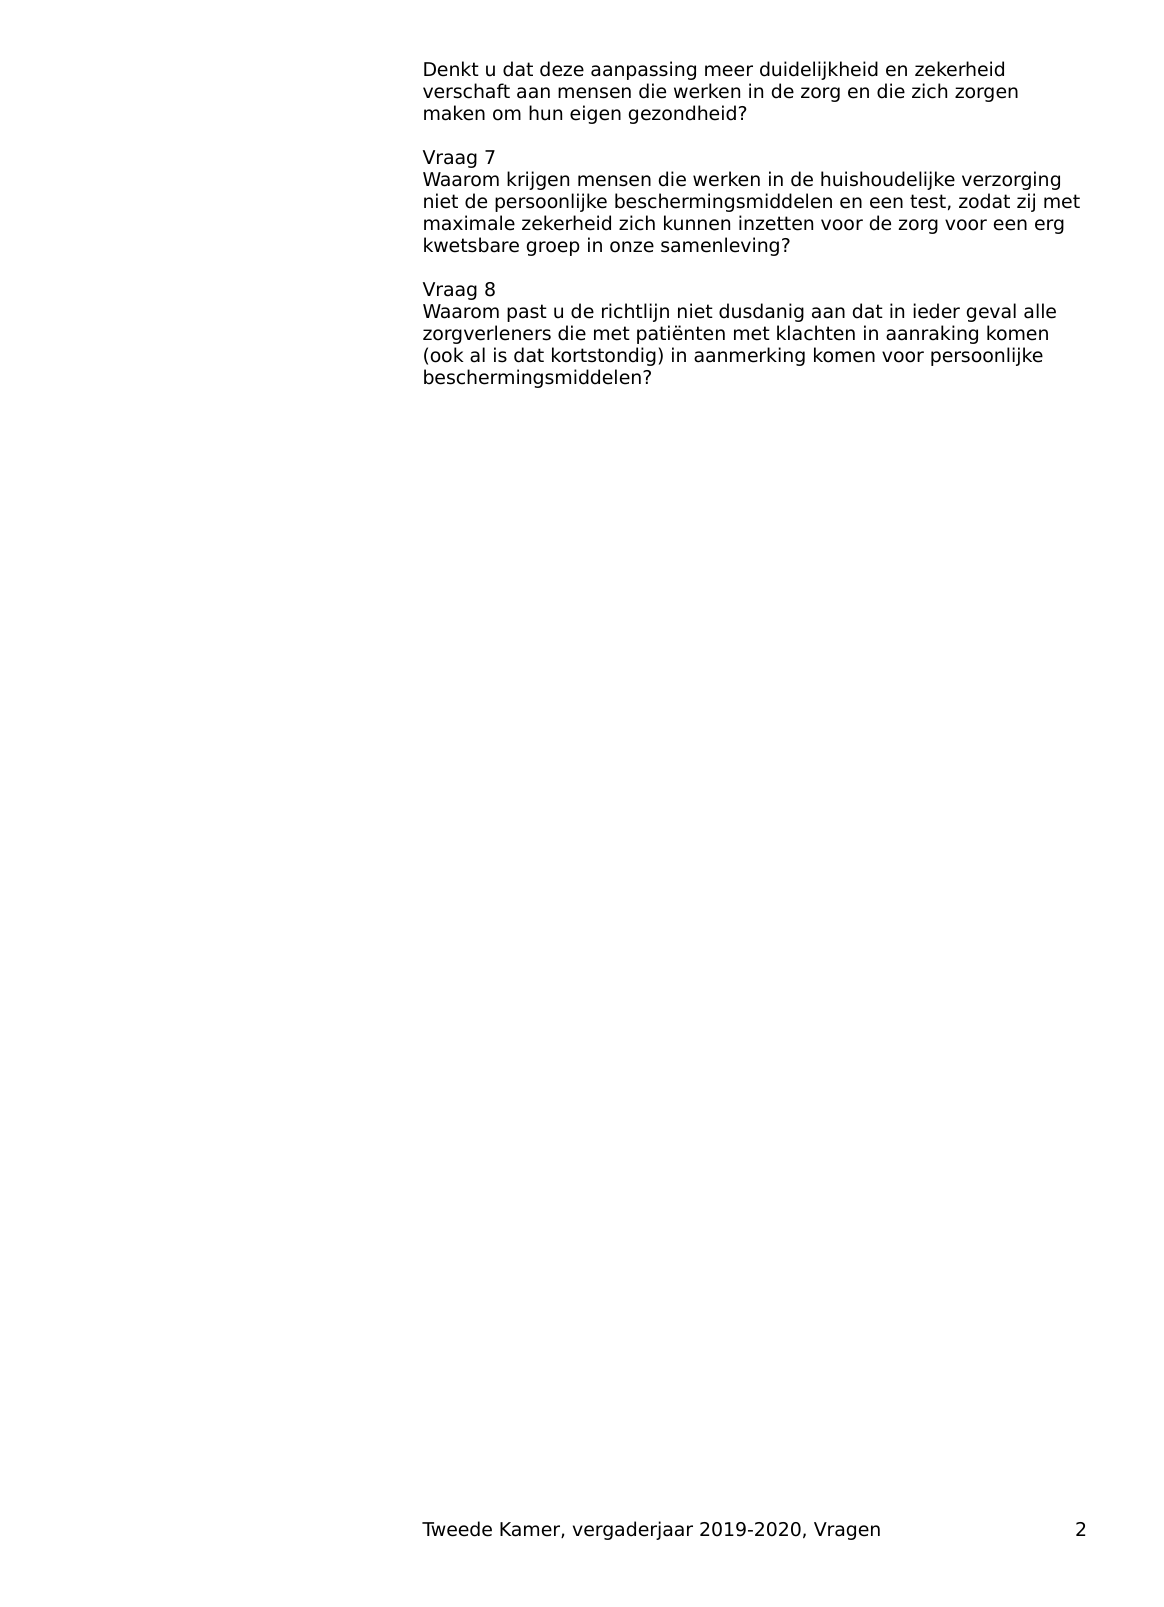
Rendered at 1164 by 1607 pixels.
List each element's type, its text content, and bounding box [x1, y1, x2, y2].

text Vraag 8 [422, 279, 1087, 301]
text Waarom past u de richtlijn niet dusdanig aan dat in ieder geval alle zorgverleners die met patiënten met klachten in aanraking komen (ook al is dat kortstondig) in aanmerking komen voor persoonlijke beschermingsmiddelen? [422, 301, 1087, 389]
text Waarom krijgen mensen die werken in de huishoudelijke verzorging niet de persoonlijke beschermingsmiddelen en een test, zodat zij met maximale zekerheid zich kunnen inzetten voor de zorg voor een erg kwetsbare groep in onze samenleving? [422, 169, 1087, 257]
text Vraag 7 [422, 147, 1087, 169]
text Denkt u dat deze aanpassing meer duidelijkheid en zekerheid verschaft aan mensen die werken in de zorg en die zich zorgen maken om hun eigen gezondheid? [422, 59, 1087, 125]
